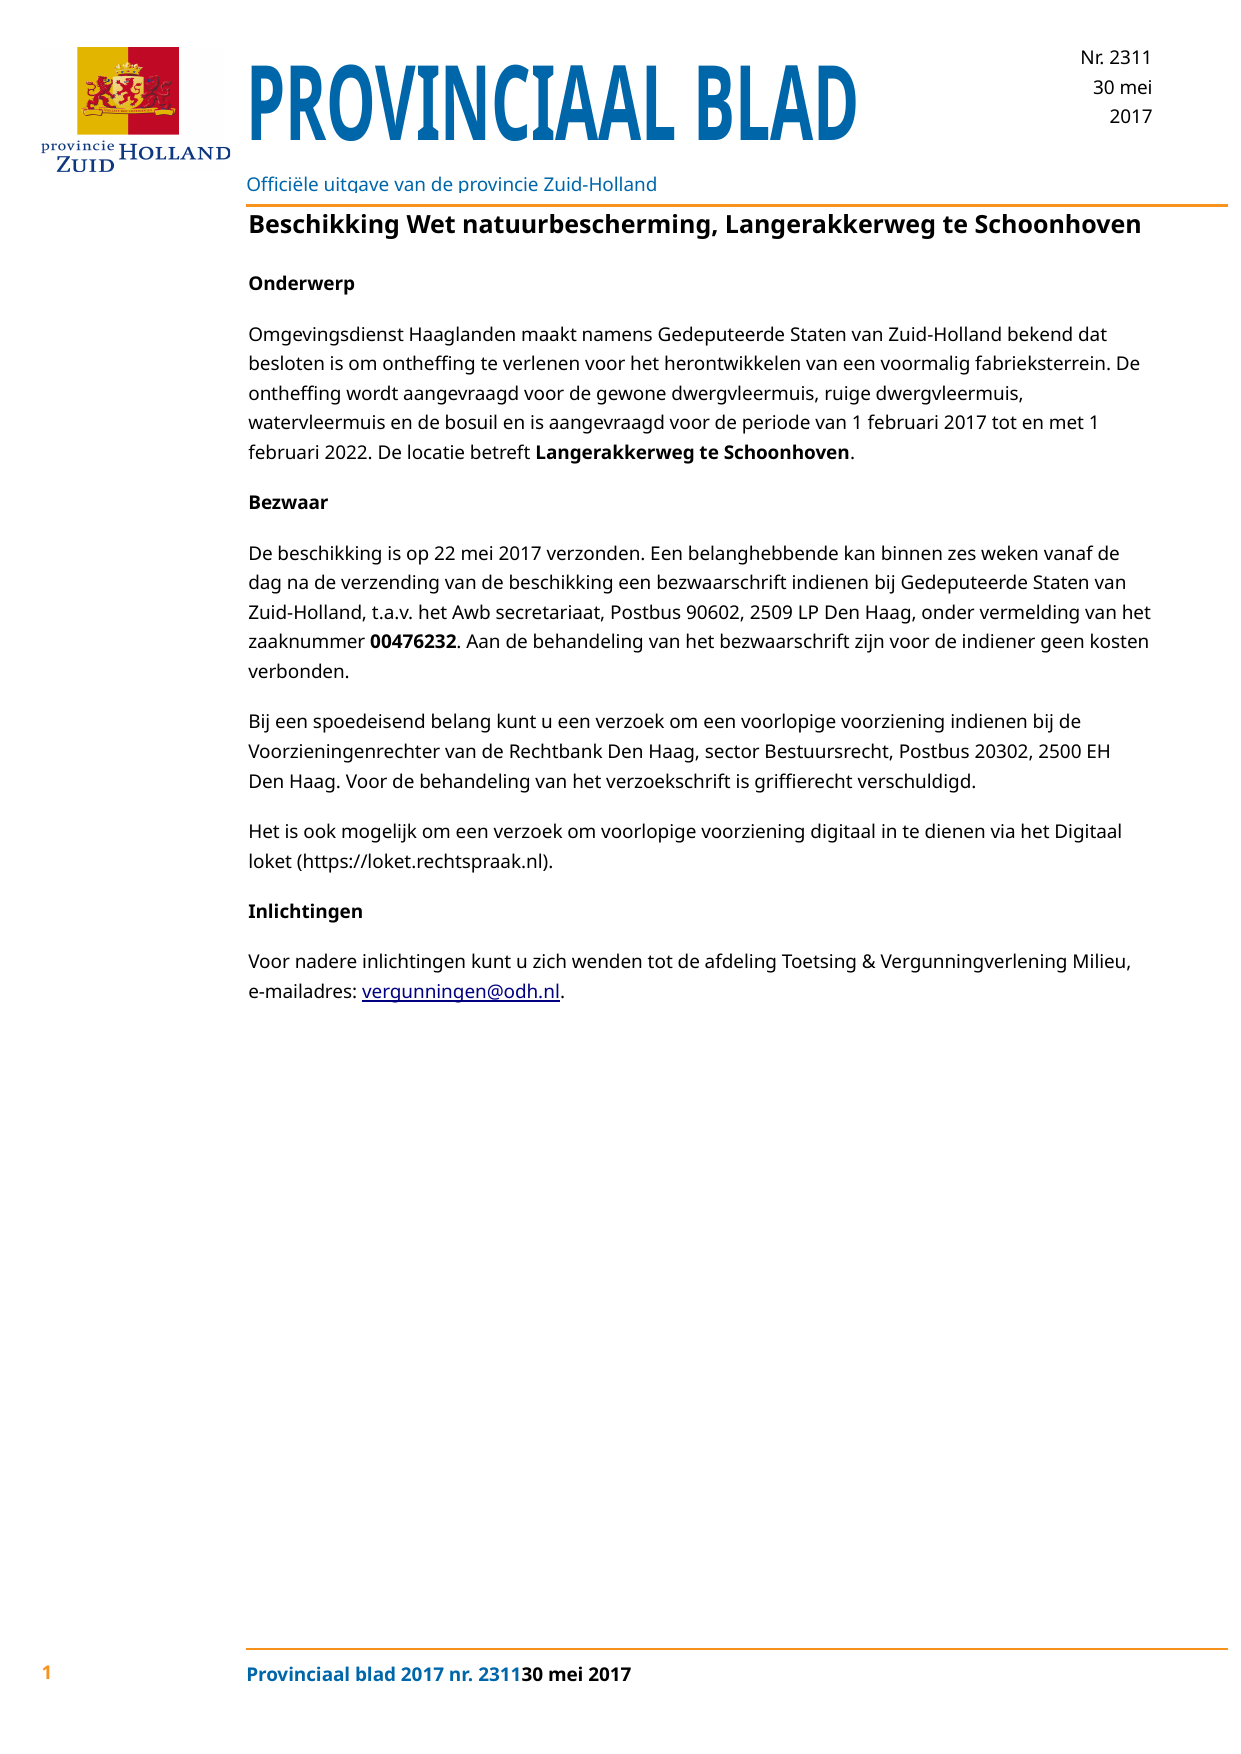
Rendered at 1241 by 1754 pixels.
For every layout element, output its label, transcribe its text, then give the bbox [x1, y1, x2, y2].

picture [41, 47, 231, 172]
text Onderwerp [248, 270, 1152, 296]
text Bezwaar [248, 489, 1152, 515]
text Beschikking Wet natuurbescherming, Langerakkerweg te Schoonhoven [248, 207, 1152, 241]
text Voor nadere inlichtingen kunt u zich wenden tot de afdeling Toetsing & Vergunningverlening Milieu, e-mailadres: vergunningen@odh.nl. [248, 949, 1152, 1004]
text Bij een spoedeisend belang kunt u een verzoek om een voorlopige voorziening indienen bij de Voorzieningenrechter van de Rechtbank Den Haag, sector Bestuursrecht, Postbus 20302, 2500 EH Den Haag. Voor de behandeling van het verzoekschrift is griffierecht verschuldigd. [248, 709, 1152, 793]
text De beschikking is op 22 mei 2017 verzonden. Een belanghebbende kan binnen zes weken vanaf de dag na de verzending van de beschikking een bezwaarschrift indienen bij Gedeputeerde Staten van Zuid-Holland, t.a.v. het Awb secretariaat, Postbus 90602, 2509 LP Den Haag, onder vermelding van het zaaknummer 00476232. Aan de behandeling van het bezwaarschrift zijn voor de indiener geen kosten verbonden. [248, 540, 1152, 684]
text Omgevingsdienst Haaglanden maakt namens Gedeputeerde Staten van Zuid-Holland bekend dat besloten is om ontheffing te verlenen voor het herontwikkelen van een voormalig fabrieksterrein. De ontheffing wordt aangevraagd voor de gewone dwergvleermuis, ruige dwergvleermuis, watervleermuis en de bosuil en is aangevraagd voor de periode van 1 februari 2017 tot en met 1 februari 2022. De locatie betreft Langerakkerweg te Schoonhoven. [248, 321, 1152, 465]
text Inlichtingen [248, 898, 1152, 924]
text Het is ook mogelijk om een verzoek om voorlopige voorziening digitaal in te dienen via het Digitaal loket (https://loket.rechtspraak.nl). [248, 818, 1152, 873]
